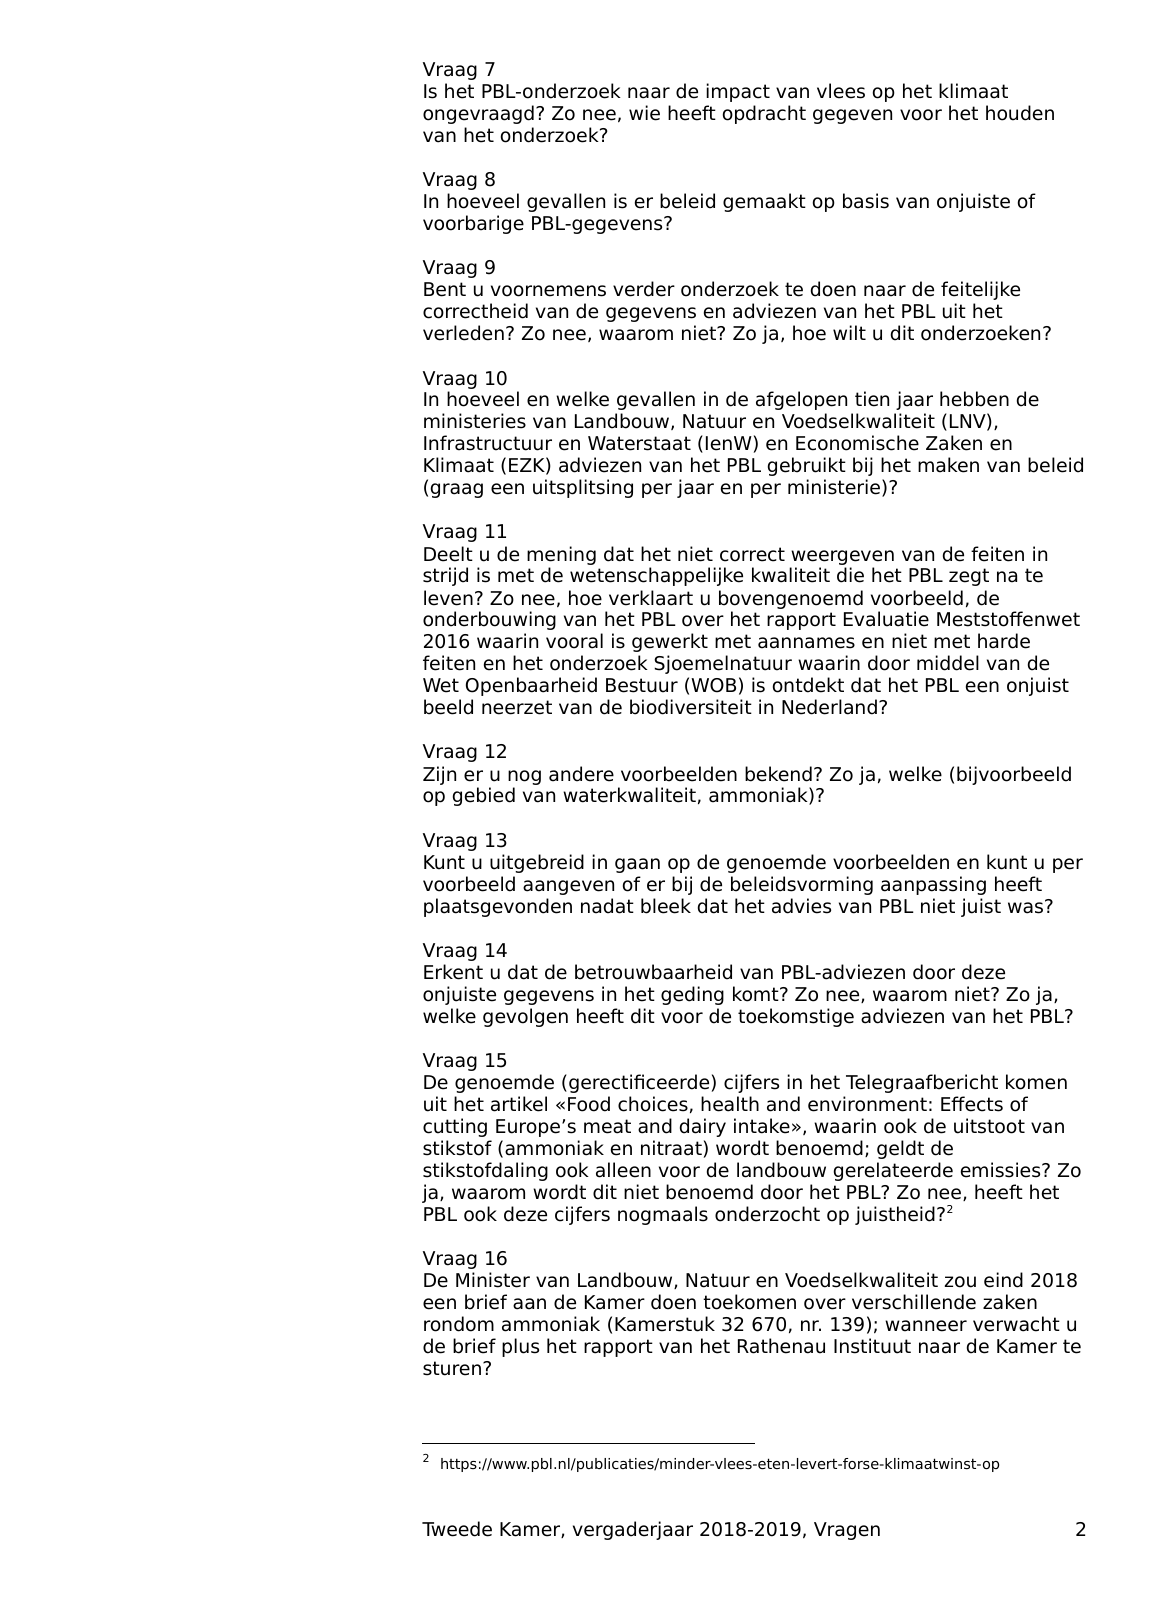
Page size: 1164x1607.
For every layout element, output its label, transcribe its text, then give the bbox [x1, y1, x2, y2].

text Vraag 11 [422, 521, 1087, 543]
text Vraag 7 [422, 59, 1087, 81]
text Vraag 13 [422, 829, 1087, 852]
text Vraag 10 [422, 367, 1087, 389]
text Kunt u uitgebreid in gaan op de genoemde voorbeelden en kunt u per voorbeeld aangeven of er bij de beleidsvorming aanpassing heeft plaatsgevonden nadat bleek dat het advies van PBL niet juist was? [422, 852, 1087, 917]
text Is het PBL-onderzoek naar de impact van vlees op het klimaat ongevraagd? Zo nee, wie heeft opdracht gegeven voor het houden van het onderzoek? [422, 81, 1087, 147]
text De Minister van Landbouw, Natuur en Voedselkwaliteit zou eind 2018 een brief aan de Kamer doen toekomen over verschillende zaken rondom ammoniak (Kamerstuk 32 670, nr. 139); wanneer verwacht u de brief plus het rapport van het Rathenau Instituut naar de Kamer te sturen? [422, 1270, 1087, 1380]
text Vraag 15 [422, 1050, 1087, 1072]
text De genoemde (gerectificeerde) cijfers in het Telegraafbericht komen uit het artikel «Food choices, health and environment: Effects of cutting Europe’s meat and dairy intake», waarin ook de uitstoot van stikstof (ammoniak en nitraat) wordt benoemd; geldt de stikstofdaling ook alleen voor de landbouw gerelateerde emissies? Zo ja, waarom wordt dit niet benoemd door het PBL? Zo nee, heeft het PBL ook deze cijfers nogmaals onderzocht op juistheid? [422, 1072, 1087, 1226]
text https://www.pbl.nl/publicaties/minder-vlees-eten-levert-forse-klimaatwinst-op [422, 1452, 1087, 1474]
text Vraag 14 [422, 940, 1087, 962]
text Erkent u dat de betrouwbaarheid van PBL-adviezen door deze onjuiste gegevens in het geding komt? Zo nee, waarom niet? Zo ja, welke gevolgen heeft dit voor de toekomstige adviezen van het PBL? [422, 962, 1087, 1028]
text Vraag 9 [422, 257, 1087, 279]
text Vraag 12 [422, 741, 1087, 763]
text Bent u voornemens verder onderzoek te doen naar de feitelijke correctheid van de gegevens en adviezen van het PBL uit het verleden? Zo nee, waarom niet? Zo ja, hoe wilt u dit onderzoeken? [422, 279, 1087, 345]
text In hoeveel gevallen is er beleid gemaakt op basis van onjuiste of voorbarige PBL-gegevens? [422, 191, 1087, 235]
text Vraag 16 [422, 1248, 1087, 1270]
text Deelt u de mening dat het niet correct weergeven van de feiten in strijd is met de wetenschappelijke kwaliteit die het PBL zegt na te leven? Zo nee, hoe verklaart u bovengenoemd voorbeeld, de onderbouwing van het PBL over het rapport Evaluatie Meststoffenwet 2016 waarin vooral is gewerkt met aannames en niet met harde feiten en het onderzoek Sjoemelnatuur waarin door middel van de Wet Openbaarheid Bestuur (WOB) is ontdekt dat het PBL een onjuist beeld neerzet van de biodiversiteit in Nederland? [422, 543, 1087, 719]
text Vraag 8 [422, 169, 1087, 191]
text Zijn er u nog andere voorbeelden bekend? Zo ja, welke (bijvoorbeeld op gebied van waterkwaliteit, ammoniak)? [422, 763, 1087, 807]
text In hoeveel en welke gevallen in de afgelopen tien jaar hebben de ministeries van Landbouw, Natuur en Voedselkwaliteit (LNV), Infrastructuur en Waterstaat (IenW) en Economische Zaken en Klimaat (EZK) adviezen van het PBL gebruikt bij het maken van beleid (graag een uitsplitsing per jaar en per ministerie)? [422, 389, 1087, 499]
